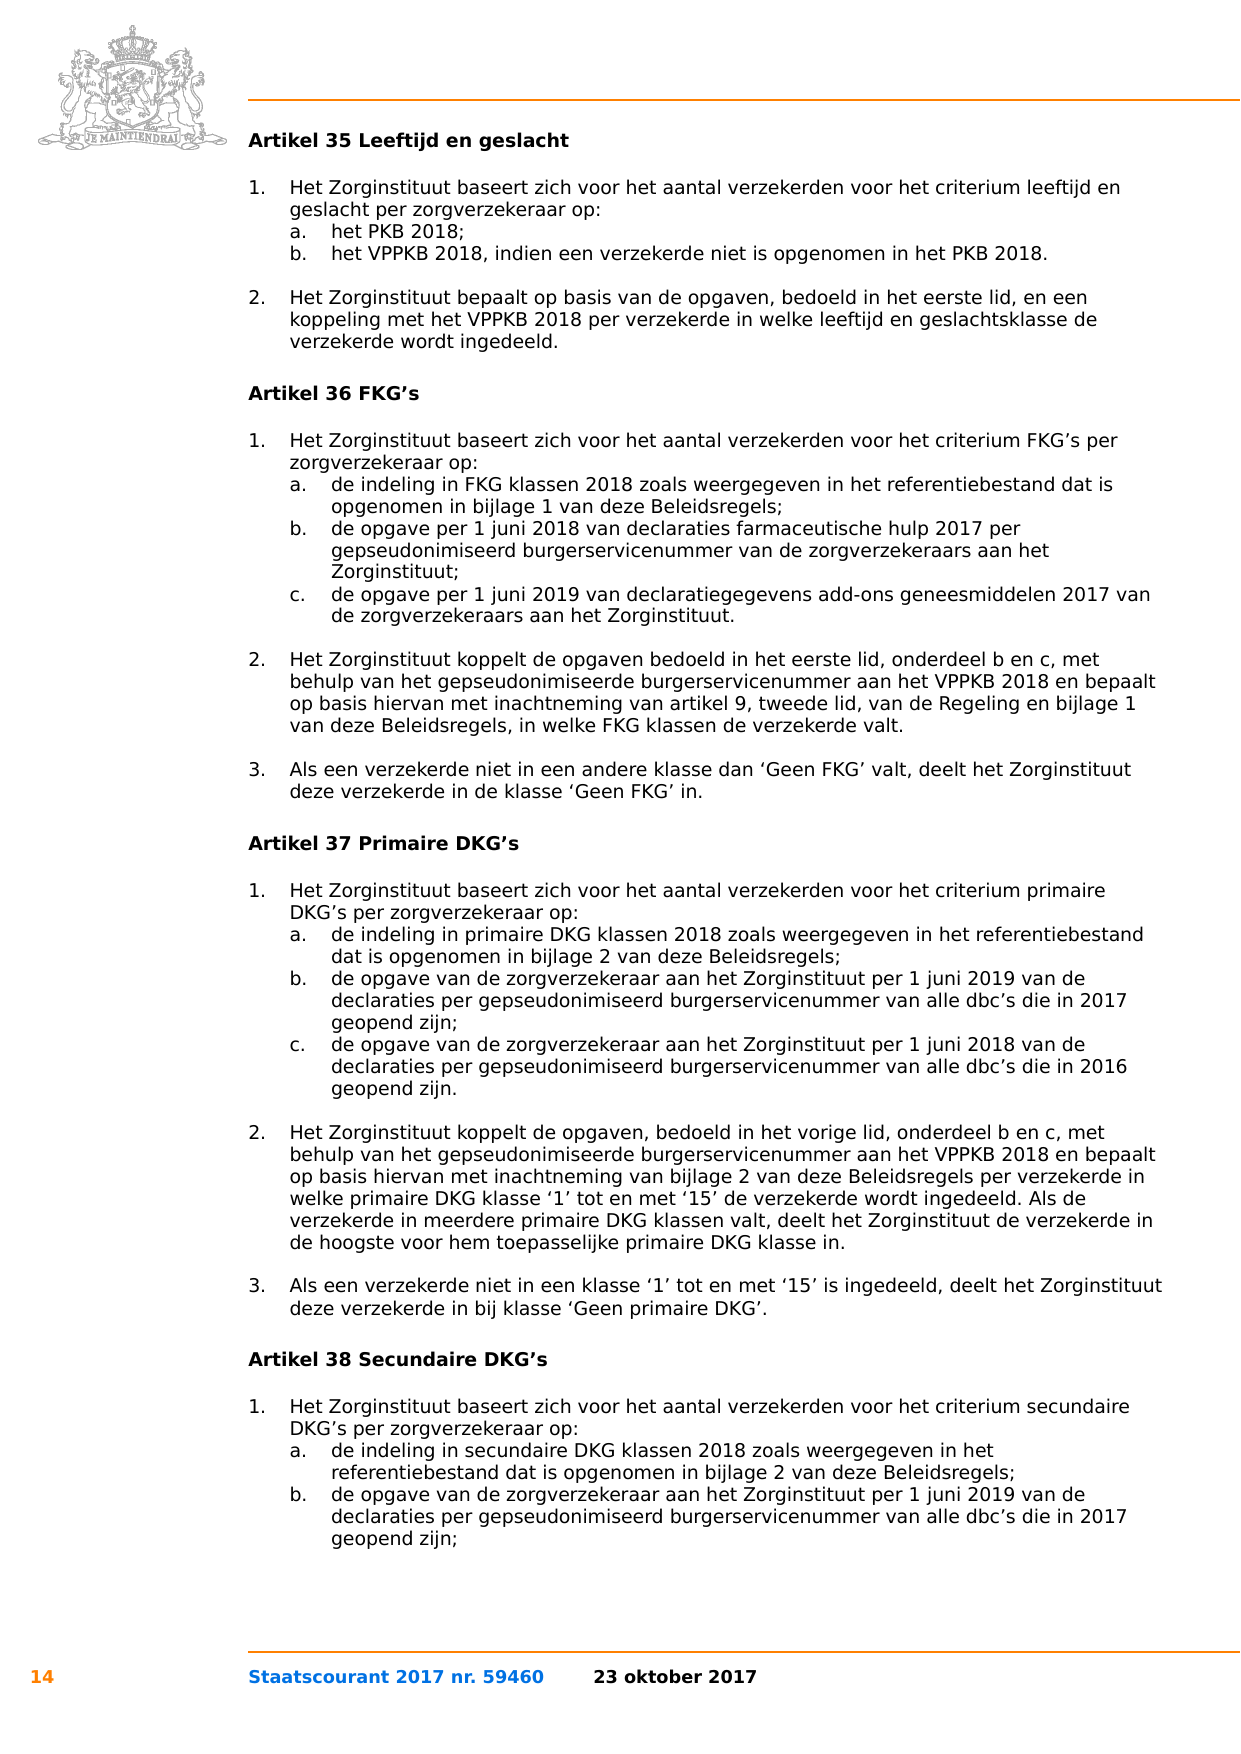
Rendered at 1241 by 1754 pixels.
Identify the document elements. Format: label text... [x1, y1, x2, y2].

text 3. Als een verzekerde niet in een andere klasse dan ‘Geen FKG’ valt, deelt het Zorginstituut deze verzekerde in de klasse ‘Geen FKG’ in. [248, 759, 1163, 803]
text c. de opgave per 1 juni 2019 van declaratiegegevens add-ons geneesmiddelen 2017 van de zorgverzekeraars aan het Zorginstituut. [289, 583, 1163, 627]
text a. de indeling in FKG klassen 2018 zoals weergegeven in het referentiebestand dat is opgenomen in bijlage 1 van deze Beleidsregels; [289, 473, 1163, 517]
text b. het VPPKB 2018, indien een verzekerde niet is opgenomen in het PKB 2018. [289, 243, 1163, 265]
text a. de indeling in secundaire DKG klassen 2018 zoals weergegeven in het referentiebestand dat is opgenomen in bijlage 2 van deze Beleidsregels; [289, 1440, 1163, 1484]
text 2. Het Zorginstituut bepaalt op basis van de opgaven, bedoeld in het eerste lid, en een koppeling met het VPPKB 2018 per verzekerde in welke leeftijd en geslachtsklasse de verzekerde wordt ingedeeld. [248, 287, 1163, 353]
text a. het PKB 2018; [289, 221, 1163, 243]
text 1. Het Zorginstituut baseert zich voor het aantal verzekerden voor het criterium leeftijd en geslacht per zorgverzekeraar op: [248, 177, 1163, 221]
picture [38, 25, 227, 150]
text a. de indeling in primaire DKG klassen 2018 zoals weergegeven in het referentiebestand dat is opgenomen in bijlage 2 van deze Beleidsregels; [289, 924, 1163, 968]
subtitle Artikel 35 Leeftijd en geslacht [248, 130, 1163, 152]
text 3. Als een verzekerde niet in een klasse ‘1’ tot en met ‘15’ is ingedeeld, deelt het Zorginstituut deze verzekerde in bij klasse ‘Geen primaire DKG’. [248, 1275, 1163, 1319]
subtitle Artikel 38 Secundaire DKG’s [248, 1349, 1163, 1371]
text 1. Het Zorginstituut baseert zich voor het aantal verzekerden voor het criterium primaire DKG’s per zorgverzekeraar op: [248, 880, 1163, 924]
text b. de opgave van de zorgverzekeraar aan het Zorginstituut per 1 juni 2019 van de declaraties per gepseudonimiseerd burgerservicenummer van alle dbc’s die in 2017 geopend zijn; [289, 1484, 1163, 1550]
text 1. Het Zorginstituut baseert zich voor het aantal verzekerden voor het criterium secundaire DKG’s per zorgverzekeraar op: [248, 1396, 1163, 1440]
text b. de opgave per 1 juni 2018 van declaraties farmaceutische hulp 2017 per gepseudonimiseerd burgerservicenummer van de zorgverzekeraars aan het Zorginstituut; [289, 517, 1163, 583]
text c. de opgave van de zorgverzekeraar aan het Zorginstituut per 1 juni 2018 van de declaraties per gepseudonimiseerd burgerservicenummer van alle dbc’s die in 2016 geopend zijn. [289, 1034, 1163, 1100]
text 2. Het Zorginstituut koppelt de opgaven bedoeld in het eerste lid, onderdeel b en c, met behulp van het gepseudonimiseerde burgerservicenummer aan het VPPKB 2018 en bepaalt op basis hiervan met inachtneming van artikel 9, tweede lid, van de Regeling en bijlage 1 van deze Beleidsregels, in welke FKG klassen de verzekerde valt. [248, 649, 1163, 737]
text b. de opgave van de zorgverzekeraar aan het Zorginstituut per 1 juni 2019 van de declaraties per gepseudonimiseerd burgerservicenummer van alle dbc’s die in 2017 geopend zijn; [289, 968, 1163, 1034]
text 2. Het Zorginstituut koppelt de opgaven, bedoeld in het vorige lid, onderdeel b en c, met behulp van het gepseudonimiseerde burgerservicenummer aan het VPPKB 2018 en bepaalt op basis hiervan met inachtneming van bijlage 2 van deze Beleidsregels per verzekerde in welke primaire DKG klasse ‘1’ tot en met ‘15’ de verzekerde wordt ingedeeld. Als de verzekerde in meerdere primaire DKG klassen valt, deelt het Zorginstituut de verzekerde in de hoogste voor hem toepasselijke primaire DKG klasse in. [248, 1122, 1163, 1253]
text 1. Het Zorginstituut baseert zich voor het aantal verzekerden voor het criterium FKG’s per zorgverzekeraar op: [248, 429, 1163, 473]
subtitle Artikel 36 FKG’s [248, 383, 1163, 404]
subtitle Artikel 37 Primaire DKG’s [248, 833, 1163, 855]
